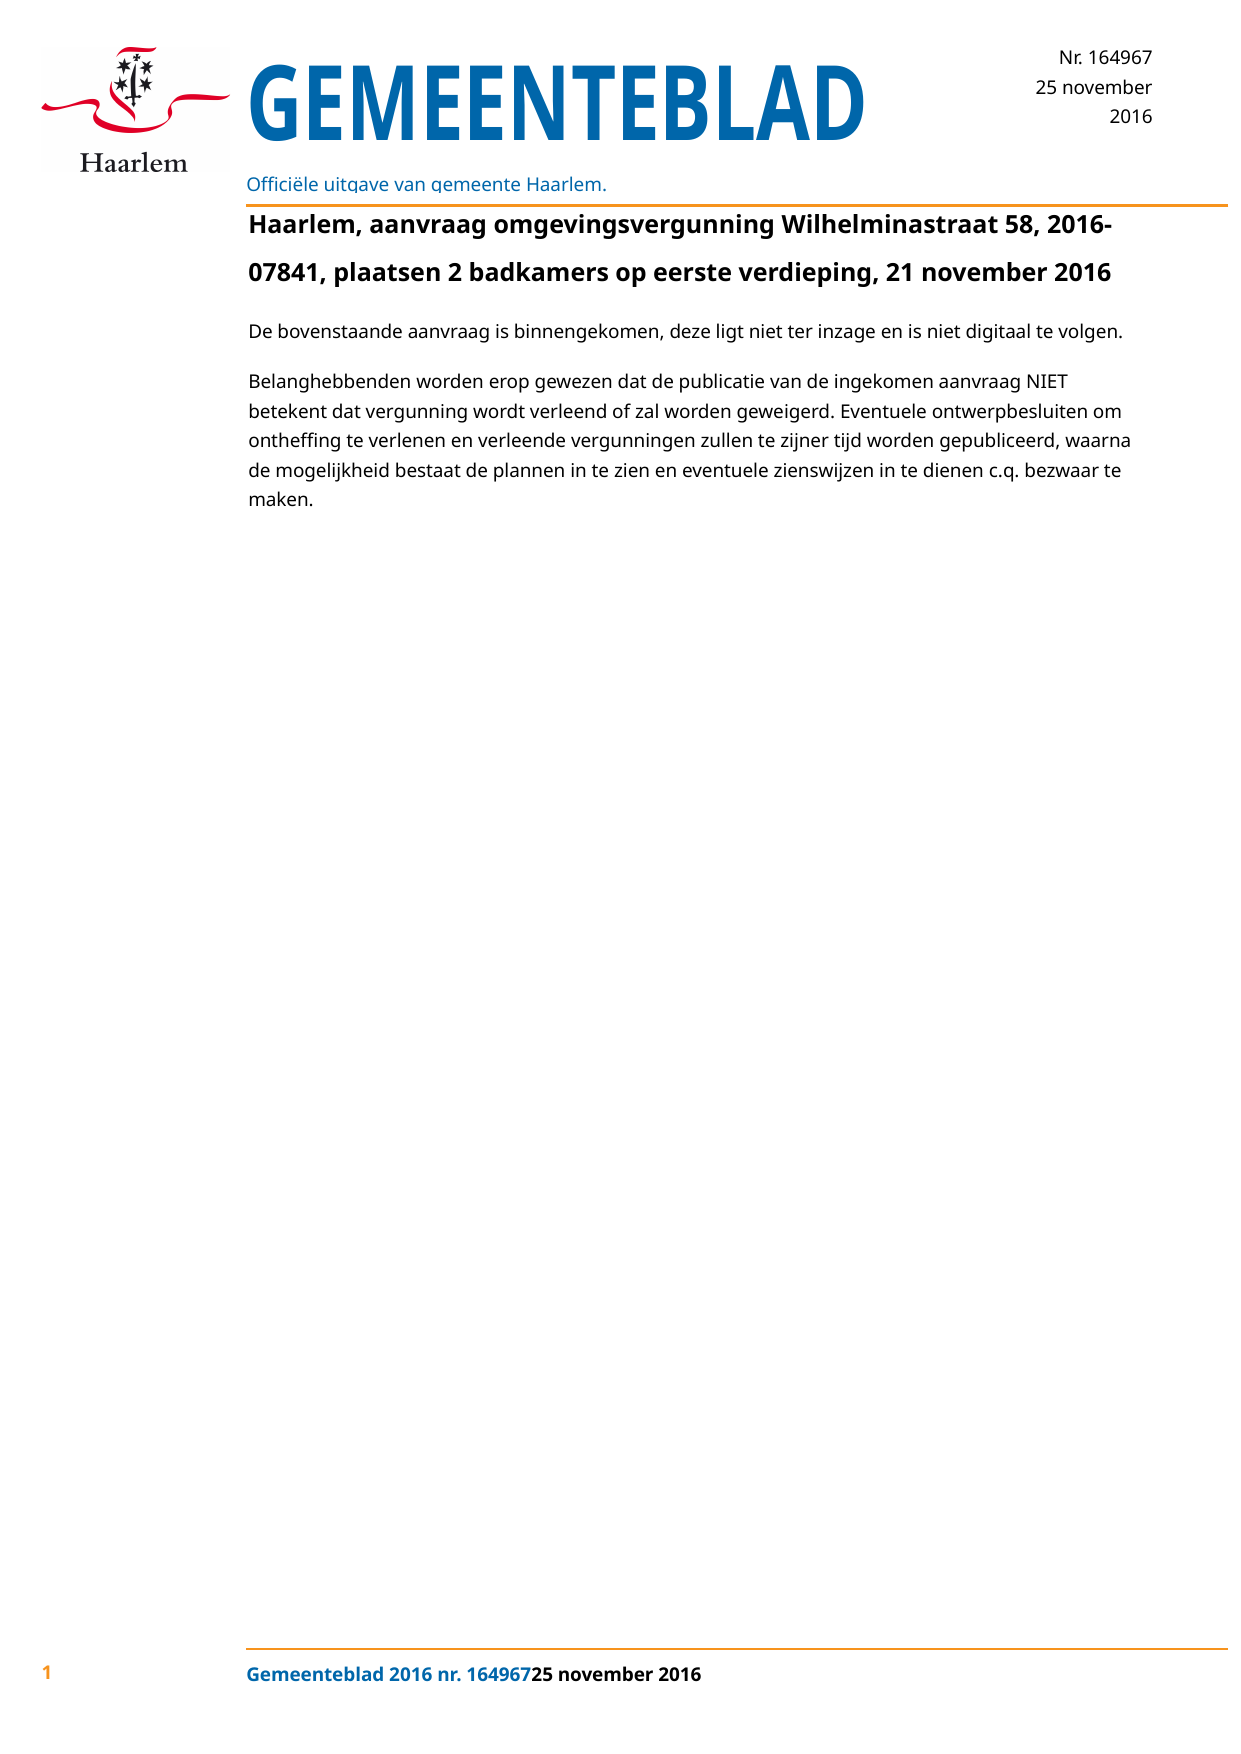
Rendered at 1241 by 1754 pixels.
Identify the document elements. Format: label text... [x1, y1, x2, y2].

text Haarlem, aanvraag omgevingsvergunning Wilhelminastraat 58, 2016-07841, plaatsen 2 badkamers op eerste verdieping, 21 november 2016 [248, 207, 1152, 288]
text Belanghebbenden worden erop gewezen dat de publicatie van de ingekomen aanvraag NIET betekent dat vergunning wordt verleend of zal worden geweigerd. Eventuele ontwerpbesluiten om ontheffing te verlenen en verleende vergunningen zullen te zijner tijd worden gepubliceerd, waarna de mogelijkheid bestaat de plannen in te zien en eventuele zienswijzen in te dienen c.q. bezwaar te maken. [248, 368, 1152, 512]
text De bovenstaande aanvraag is binnengekomen, deze ligt niet ter inzage en is niet digitaal te volgen. [248, 318, 1152, 344]
picture [41, 47, 231, 172]
